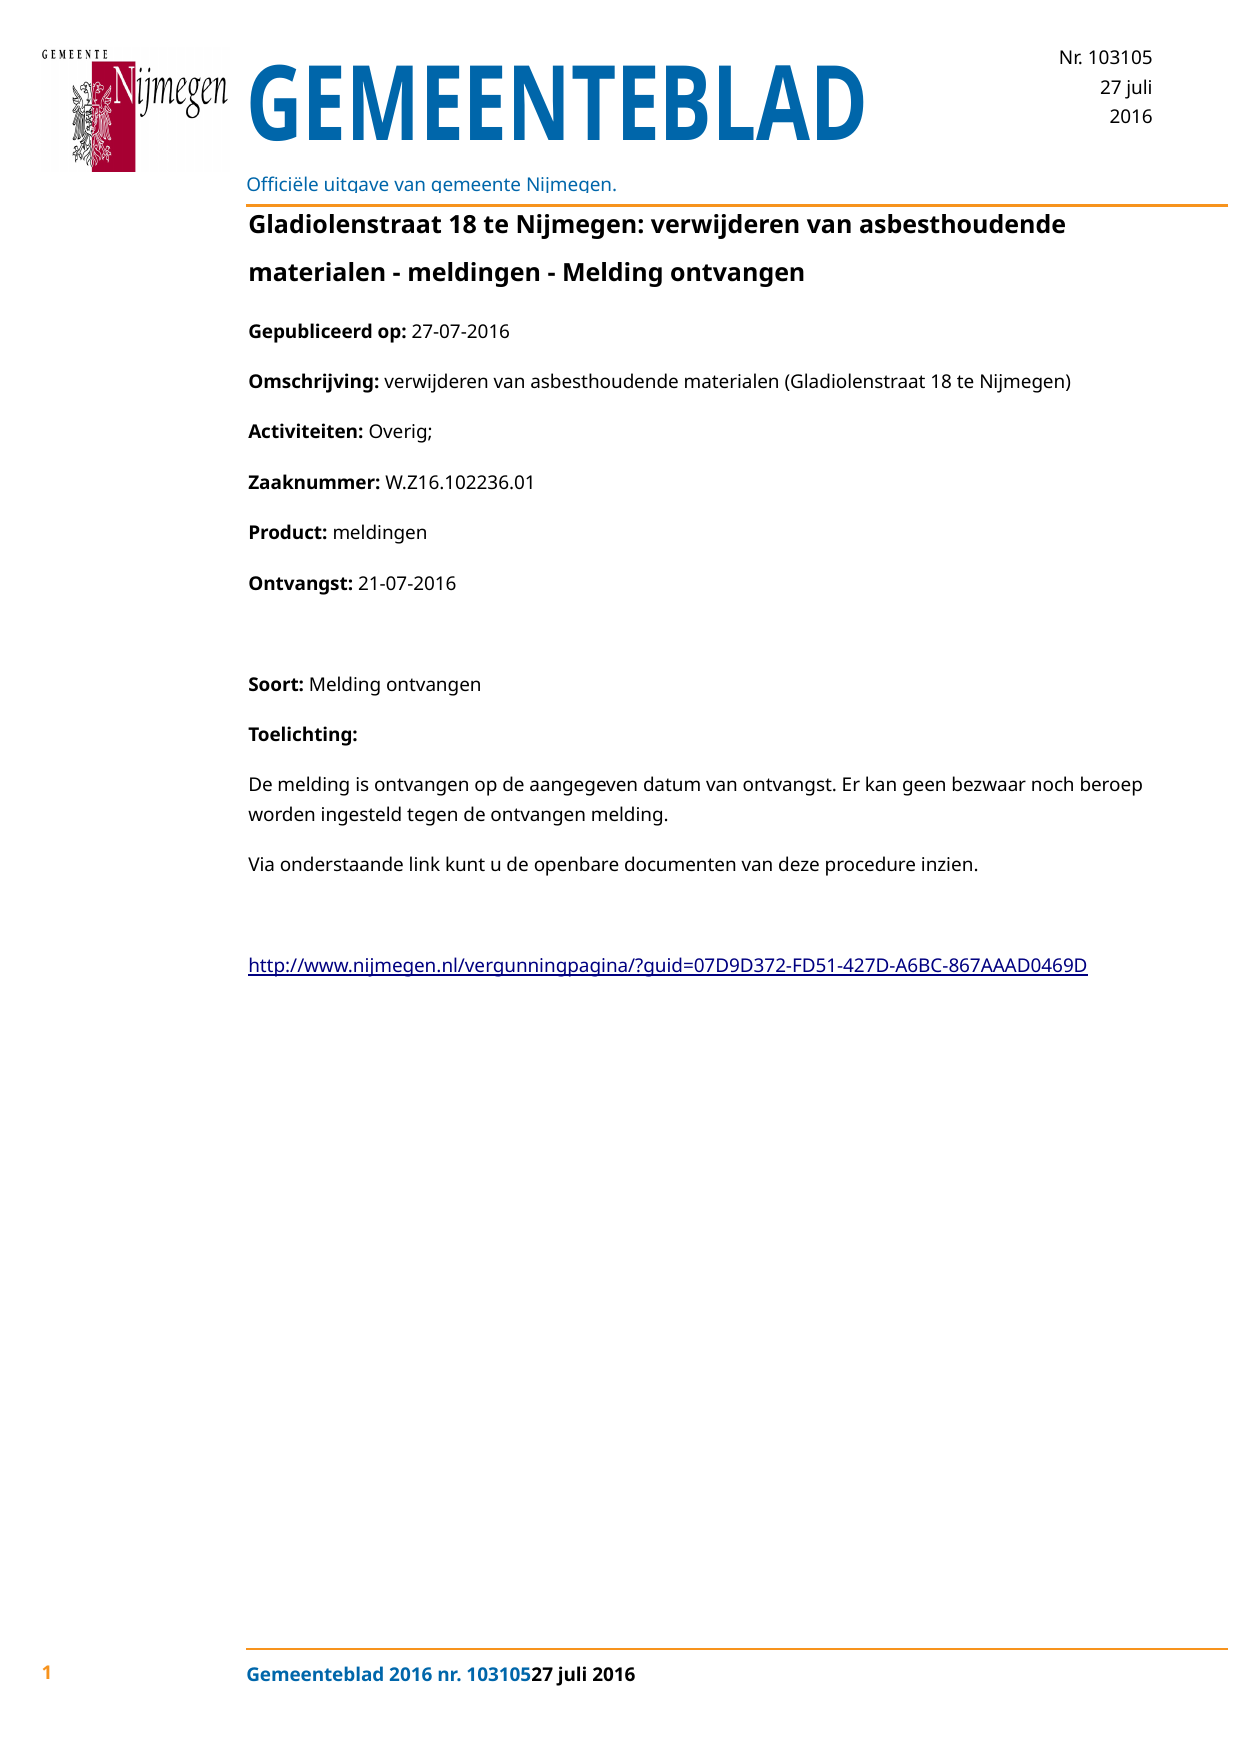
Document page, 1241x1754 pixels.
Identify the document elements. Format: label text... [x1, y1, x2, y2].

text Zaaknummer: W.Z16.102236.01 [248, 469, 1152, 495]
text Ontvangst: 21-07-2016 [248, 570, 1152, 596]
text Product: meldingen [248, 519, 1152, 545]
text Toelichting: [248, 721, 1152, 747]
text De melding is ontvangen op de aangegeven datum van ontvangst. Er kan geen bezwaar noch beroep worden ingesteld tegen de ontvangen melding. [248, 772, 1152, 827]
text Gladiolenstraat 18 te Nijmegen: verwijderen van asbesthoudende materialen - meldingen - Melding ontvangen [248, 207, 1152, 288]
text Activiteiten: Overig; [248, 419, 1152, 444]
picture [41, 47, 231, 172]
text http://www.nijmegen.nl/vergunningpagina/?guid=07D9D372-FD51-427D-A6BC-867AAAD0469D [248, 952, 1152, 978]
text Omschrijving: verwijderen van asbesthoudende materialen (Gladiolenstraat 18 te Nijmegen) [248, 368, 1152, 394]
text Gepubliceerd op: 27-07-2016 [248, 318, 1152, 344]
text Via onderstaande link kunt u de openbare documenten van deze procedure inzien. [248, 852, 1152, 877]
text Soort: Melding ontvangen [248, 671, 1152, 697]
